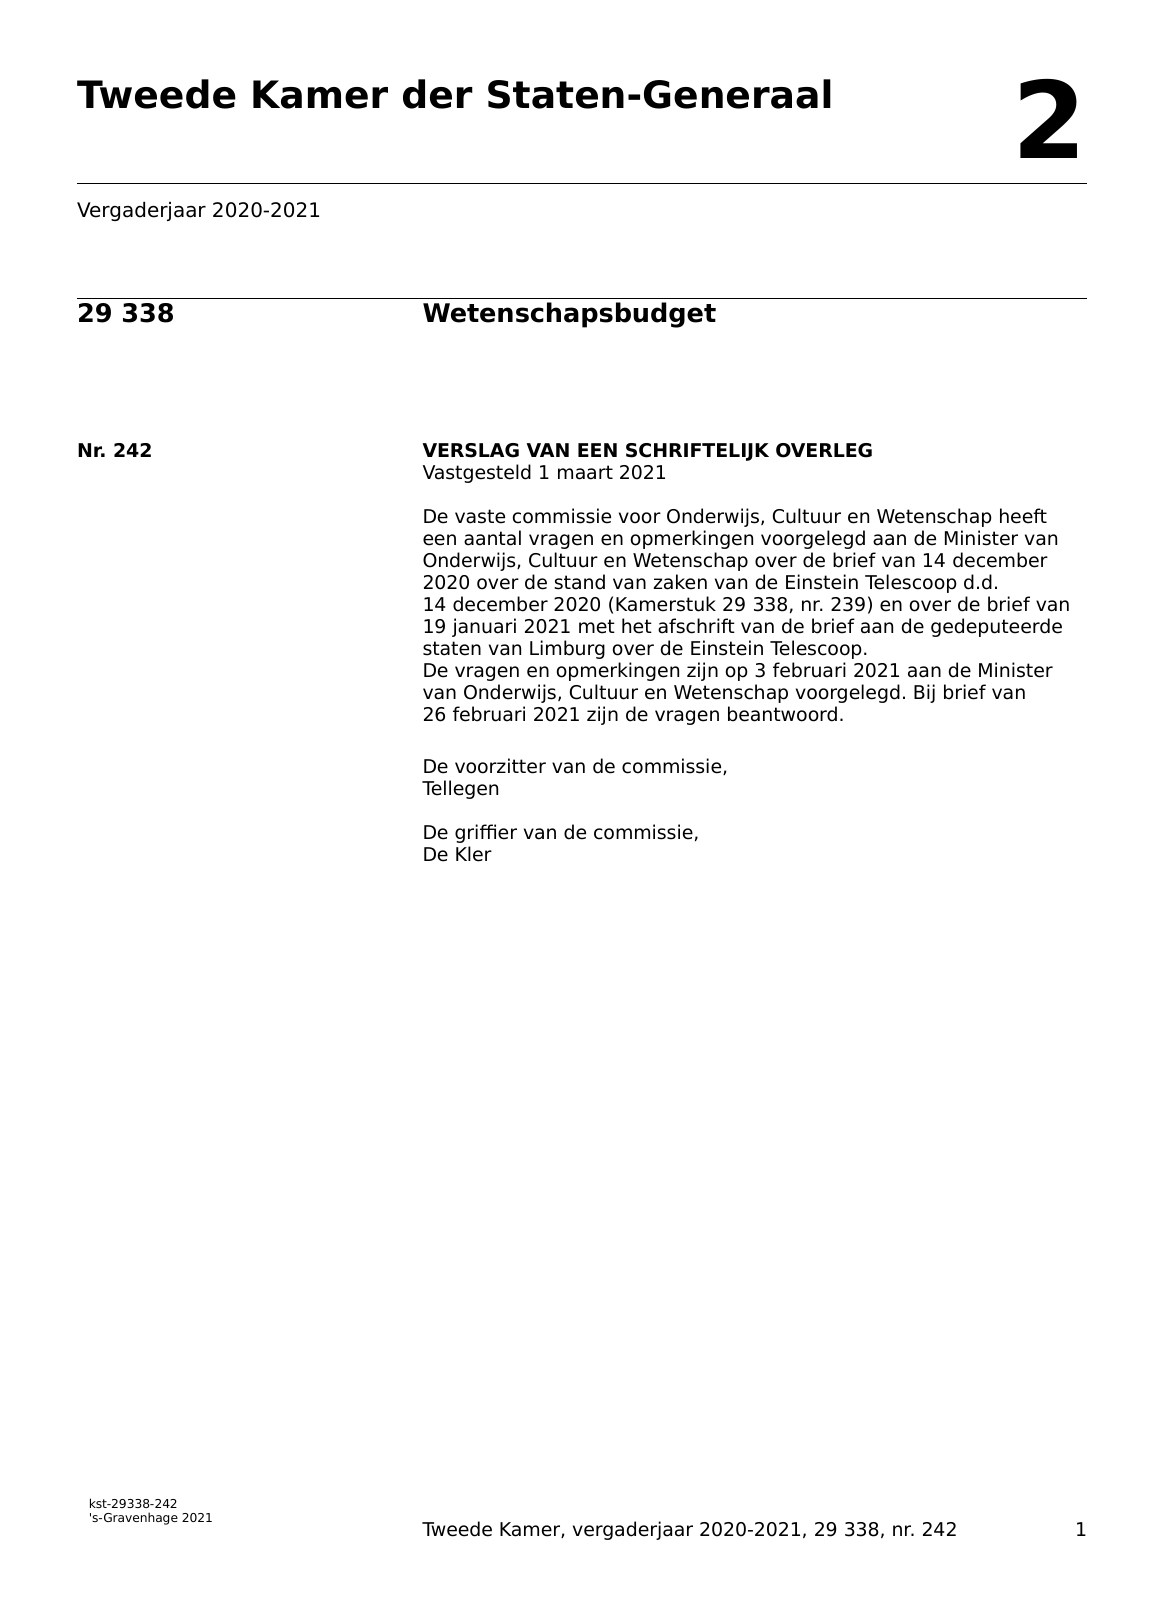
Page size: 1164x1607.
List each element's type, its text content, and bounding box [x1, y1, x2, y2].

text Vastgesteld 1 maart 2021 [422, 462, 1087, 484]
table_header 2 [886, 59, 1087, 183]
text kst-29338-242 [88, 1497, 323, 1511]
text De griffier van de commissie, De Kler [422, 822, 1087, 866]
table_header Tweede Kamer der Staten-Generaal [77, 59, 886, 183]
text 's-Gravenhage 2021 [88, 1511, 323, 1525]
subtitle Nr. 242 VERSLAG VAN EEN SCHRIFTELIJK OVERLEG [77, 440, 1087, 462]
text De vragen en opmerkingen zijn op 3 februari 2021 aan de Minister van Onderwijs, Cultuur en Wetenschap voorgelegd. Bij brief van 26 februari 2021 zijn de vragen beantwoord. [422, 660, 1087, 726]
table_cell Vergaderjaar 2020-2021 [77, 184, 1087, 298]
text De vaste commissie voor Onderwijs, Cultuur en Wetenschap heeft een aantal vragen en opmerkingen voorgelegd aan de Minister van Onderwijs, Cultuur en Wetenschap over de brief van 14 december 2020 over de stand van zaken van de Einstein Telescoop d.d. 14 december 2020 (Kamerstuk 29 338, nr. 239) en over de brief van 19 januari 2021 met het afschrift van de brief aan de gedeputeerde staten van Limburg over de Einstein Telescoop. [422, 506, 1087, 660]
text De voorzitter van de commissie, Tellegen [422, 756, 1087, 799]
subtitle 29 338 Wetenschapsbudget [77, 299, 1087, 329]
